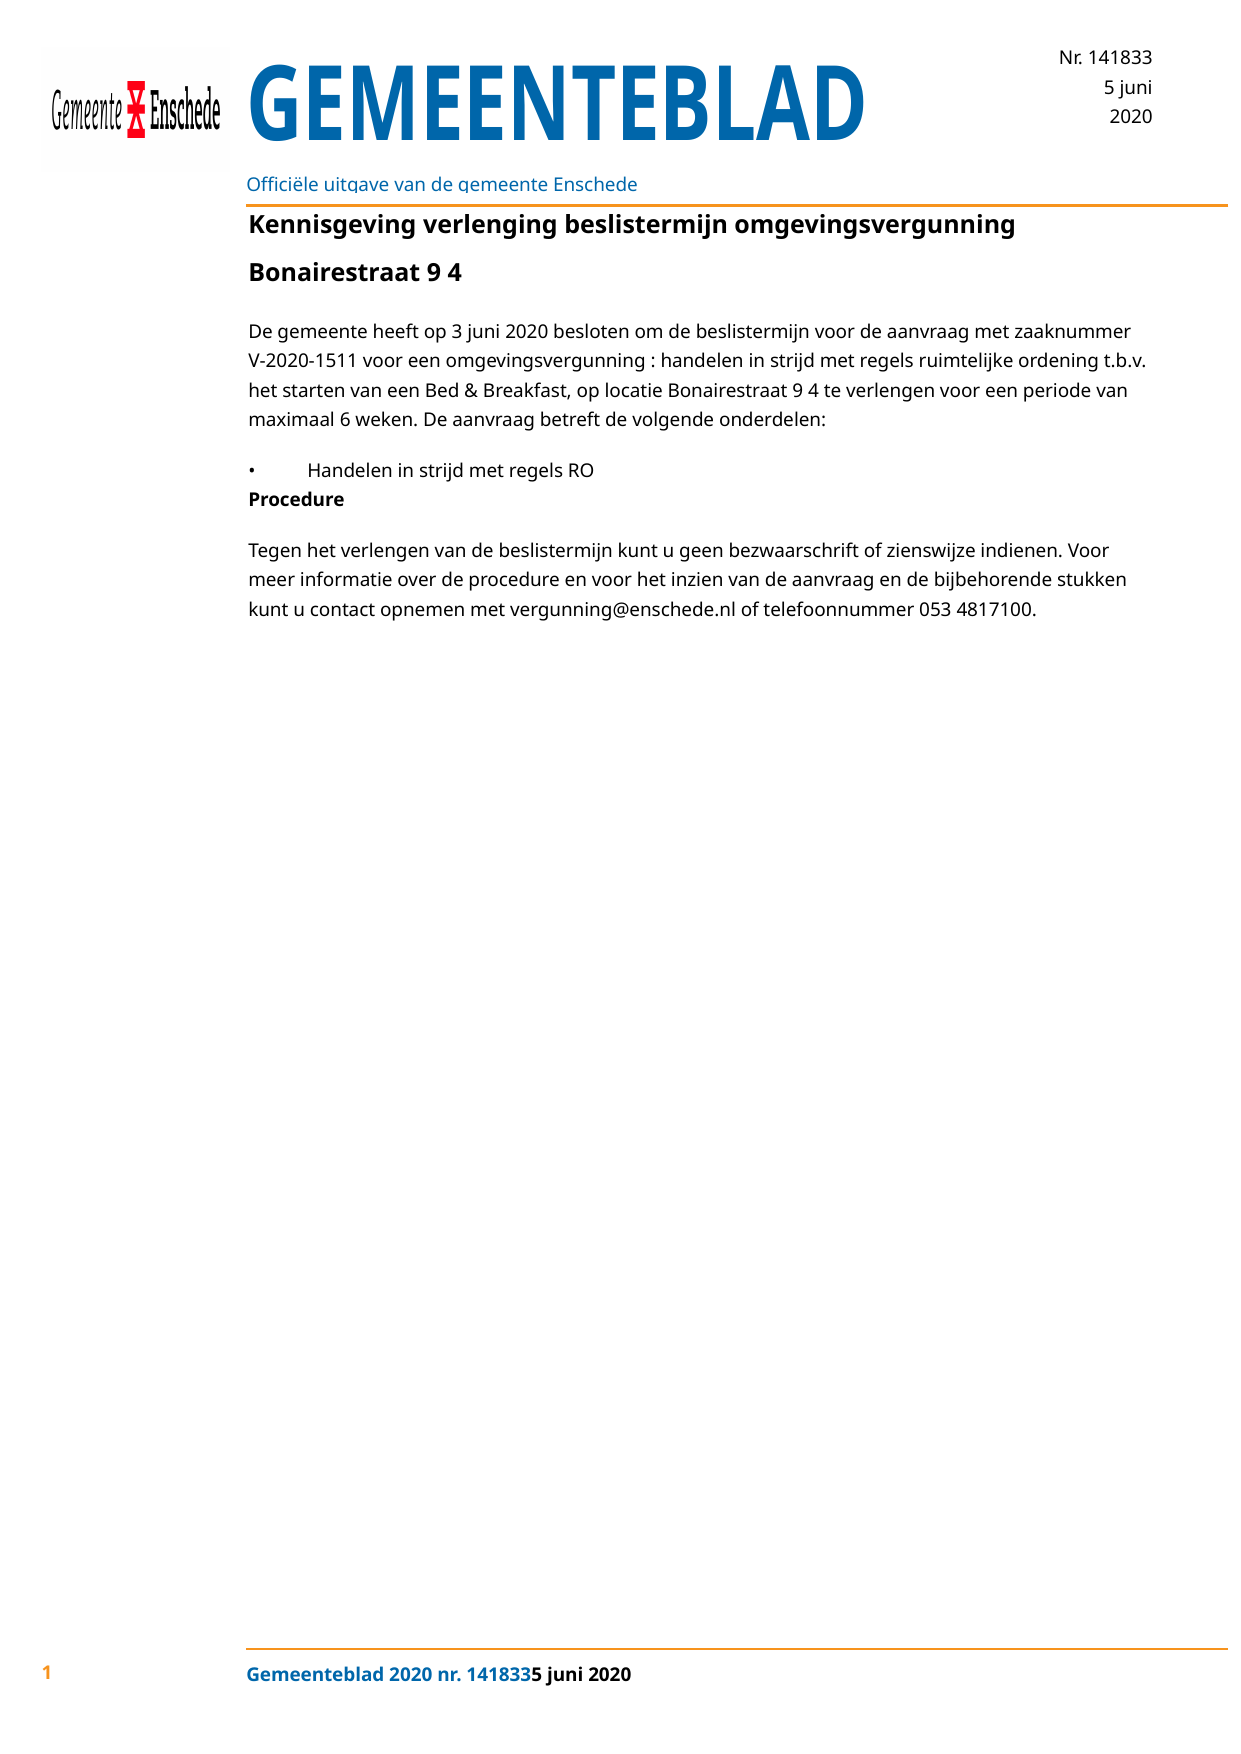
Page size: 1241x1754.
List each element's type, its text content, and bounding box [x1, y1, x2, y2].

text Procedure [248, 487, 1152, 512]
picture [41, 47, 231, 172]
text Tegen het verlengen van de beslistermijn kunt u geen bezwaarschrift of zienswijze indienen. Voor meer informatie over de procedure en voor het inzien van de aanvraag en de bijbehorende stukken kunt u contact opnemen met vergunning@enschede.nl of telefoonnummer 053 4817100. [248, 537, 1152, 622]
text De gemeente heeft op 3 juni 2020 besloten om de beslistermijn voor de aanvraag met zaaknummer V-2020-1511 voor een omgevingsvergunning : handelen in strijd met regels ruimtelijke ordening t.b.v. het starten van een Bed & Breakfast, op locatie Bonairestraat 9 4 te verlengen voor een periode van maximaal 6 weken. De aanvraag betreft de volgende onderdelen: [248, 318, 1152, 432]
text Kennisgeving verlenging beslistermijn omgevingsvergunning Bonairestraat 9 4 [248, 207, 1152, 288]
list Handelen in strijd met regels RO [248, 457, 1152, 483]
